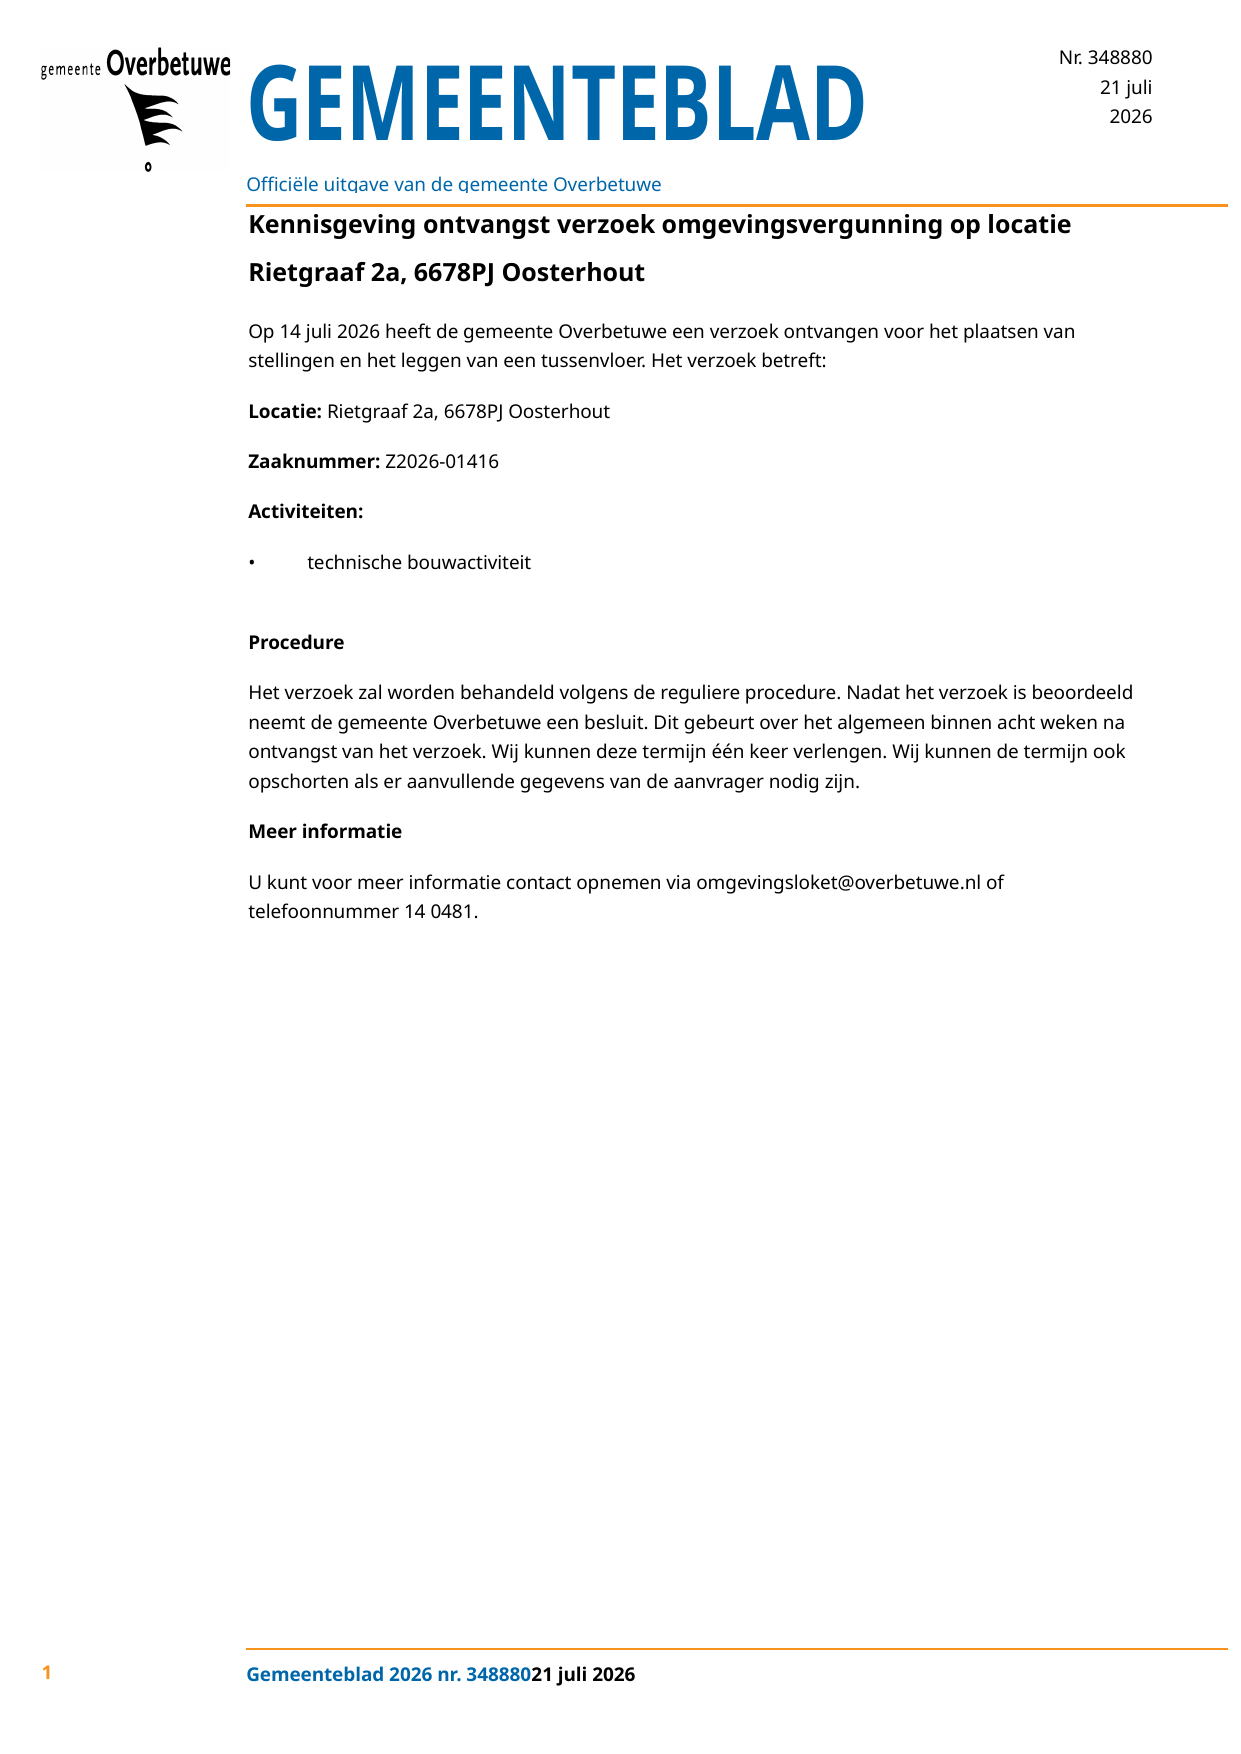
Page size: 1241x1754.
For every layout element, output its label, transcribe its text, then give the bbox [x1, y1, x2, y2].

text Kennisgeving ontvangst verzoek omgevingsvergunning op locatie Rietgraaf 2a, 6678PJ Oosterhout [248, 207, 1152, 288]
list technische bouwactiviteit [248, 549, 1152, 575]
text Het verzoek zal worden behandeld volgens de reguliere procedure. Nadat het verzoek is beoordeeld neemt de gemeente Overbetuwe een besluit. Dit gebeurt over het algemeen binnen acht weken na ontvangst van het verzoek. Wij kunnen deze termijn één keer verlengen. Wij kunnen de termijn ook opschorten als er aanvullende gegevens van de aanvrager nodig zijn. [248, 679, 1152, 794]
text Zaaknummer: Z2026-01416 [248, 448, 1152, 474]
text Procedure [248, 629, 1152, 655]
text Meer informatie [248, 819, 1152, 844]
text Locatie: Rietgraaf 2a, 6678PJ Oosterhout [248, 398, 1152, 424]
picture [41, 47, 231, 172]
text Activiteiten: [248, 499, 1152, 524]
text U kunt voor meer informatie contact opnemen via omgevingsloket@overbetuwe.nl of telefoonnummer 14 0481. [248, 869, 1152, 924]
text Op 14 juli 2026 heeft de gemeente Overbetuwe een verzoek ontvangen voor het plaatsen van stellingen en het leggen van een tussenvloer. Het verzoek betreft: [248, 318, 1152, 373]
